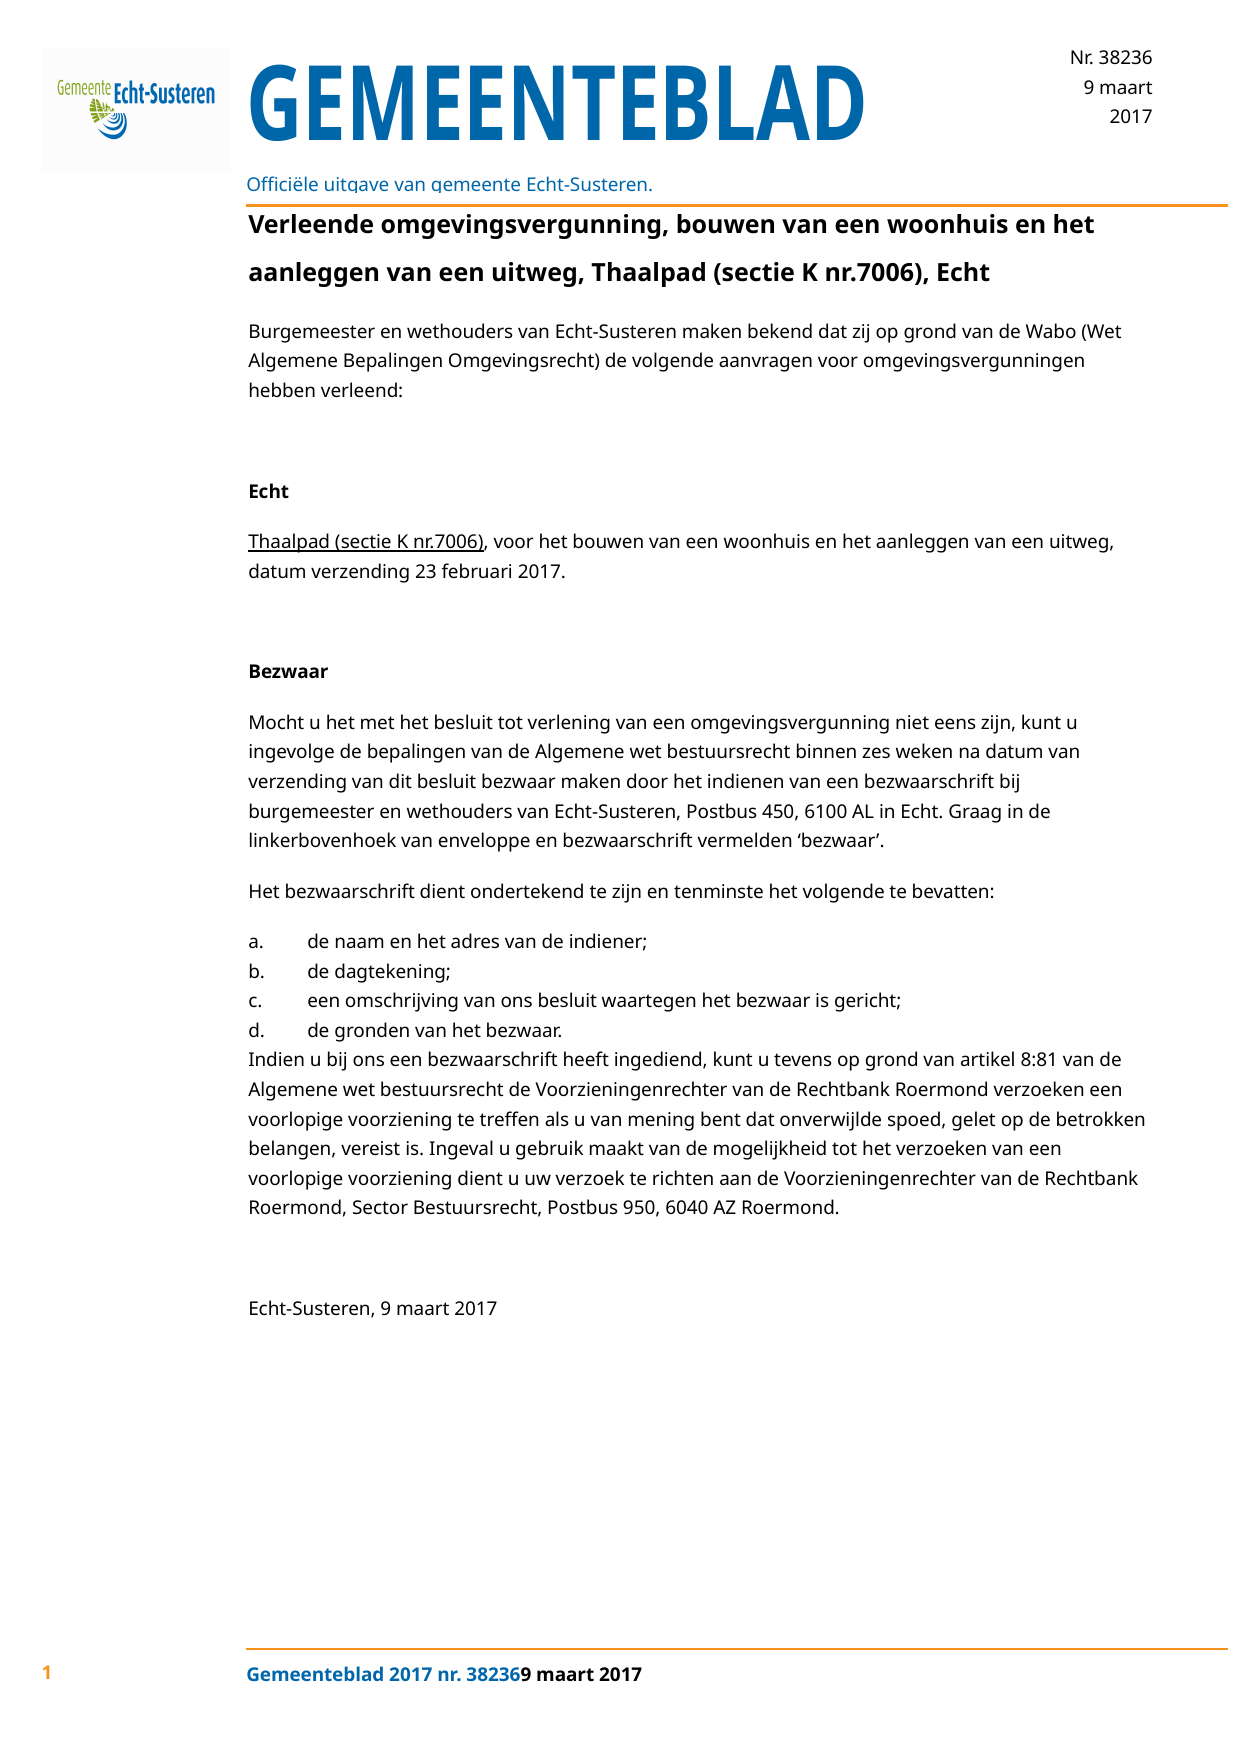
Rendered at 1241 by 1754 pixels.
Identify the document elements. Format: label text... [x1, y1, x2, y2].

text Verleende omgevingsvergunning, bouwen van een woonhuis en het aanleggen van een uitweg, Thaalpad (sectie K nr.7006), Echt [248, 207, 1152, 288]
picture [41, 47, 231, 172]
text Bezwaar [248, 659, 1152, 684]
text Thaalpad (sectie K nr.7006), voor het bouwen van een woonhuis en het aanleggen van een uitweg, datum verzending 23 februari 2017. [248, 528, 1152, 584]
text Mocht u het met het besluit tot verlening van een omgevingsvergunning niet eens zijn, kunt u ingevolge de bepalingen van de Algemene wet bestuursrecht binnen zes weken na datum van verzending van dit besluit bezwaar maken door het indienen van een bezwaarschrift bij burgemeester en wethouders van Echt-Susteren, Postbus 450, 6100 AL in Echt. Graag in de linkerbovenhoek van enveloppe en bezwaarschrift vermelden ‘bezwaar’. [248, 709, 1152, 853]
text Burgemeester en wethouders van Echt-Susteren maken bekend dat zij op grond van de Wabo (Wet Algemene Bepalingen Omgevingsrecht) de volgende aanvragen voor omgevingsvergunningen hebben verleend: [248, 318, 1152, 403]
text Het bezwaarschrift dient ondertekend te zijn en tenminste het volgende te bevatten: [248, 878, 1152, 904]
list de gronden van het bezwaar. [248, 1017, 1152, 1043]
list de naam en het adres van de indiener; [248, 928, 1152, 954]
list de dagtekening; [248, 958, 1152, 984]
text Echt [248, 478, 1152, 504]
text Indien u bij ons een bezwaarschrift heeft ingediend, kunt u tevens op grond van artikel 8:81 van de Algemene wet bestuursrecht de Voorzieningenrechter van de Rechtbank Roermond verzoeken een voorlopige voorziening te treffen als u van mening bent dat onverwijlde spoed, gelet op de betrokken belangen, vereist is. Ingeval u gebruik maakt van de mogelijkheid tot het verzoeken van een voorlopige voorziening dient u uw verzoek te richten aan de Voorzieningenrechter van de Rechtbank Roermond, Sector Bestuursrecht, Postbus 950, 6040 AZ Roermond. [248, 1047, 1152, 1220]
list een omschrijving van ons besluit waartegen het bezwaar is gericht; [248, 987, 1152, 1013]
text Echt-Susteren, 9 maart 2017 [248, 1295, 1152, 1321]
